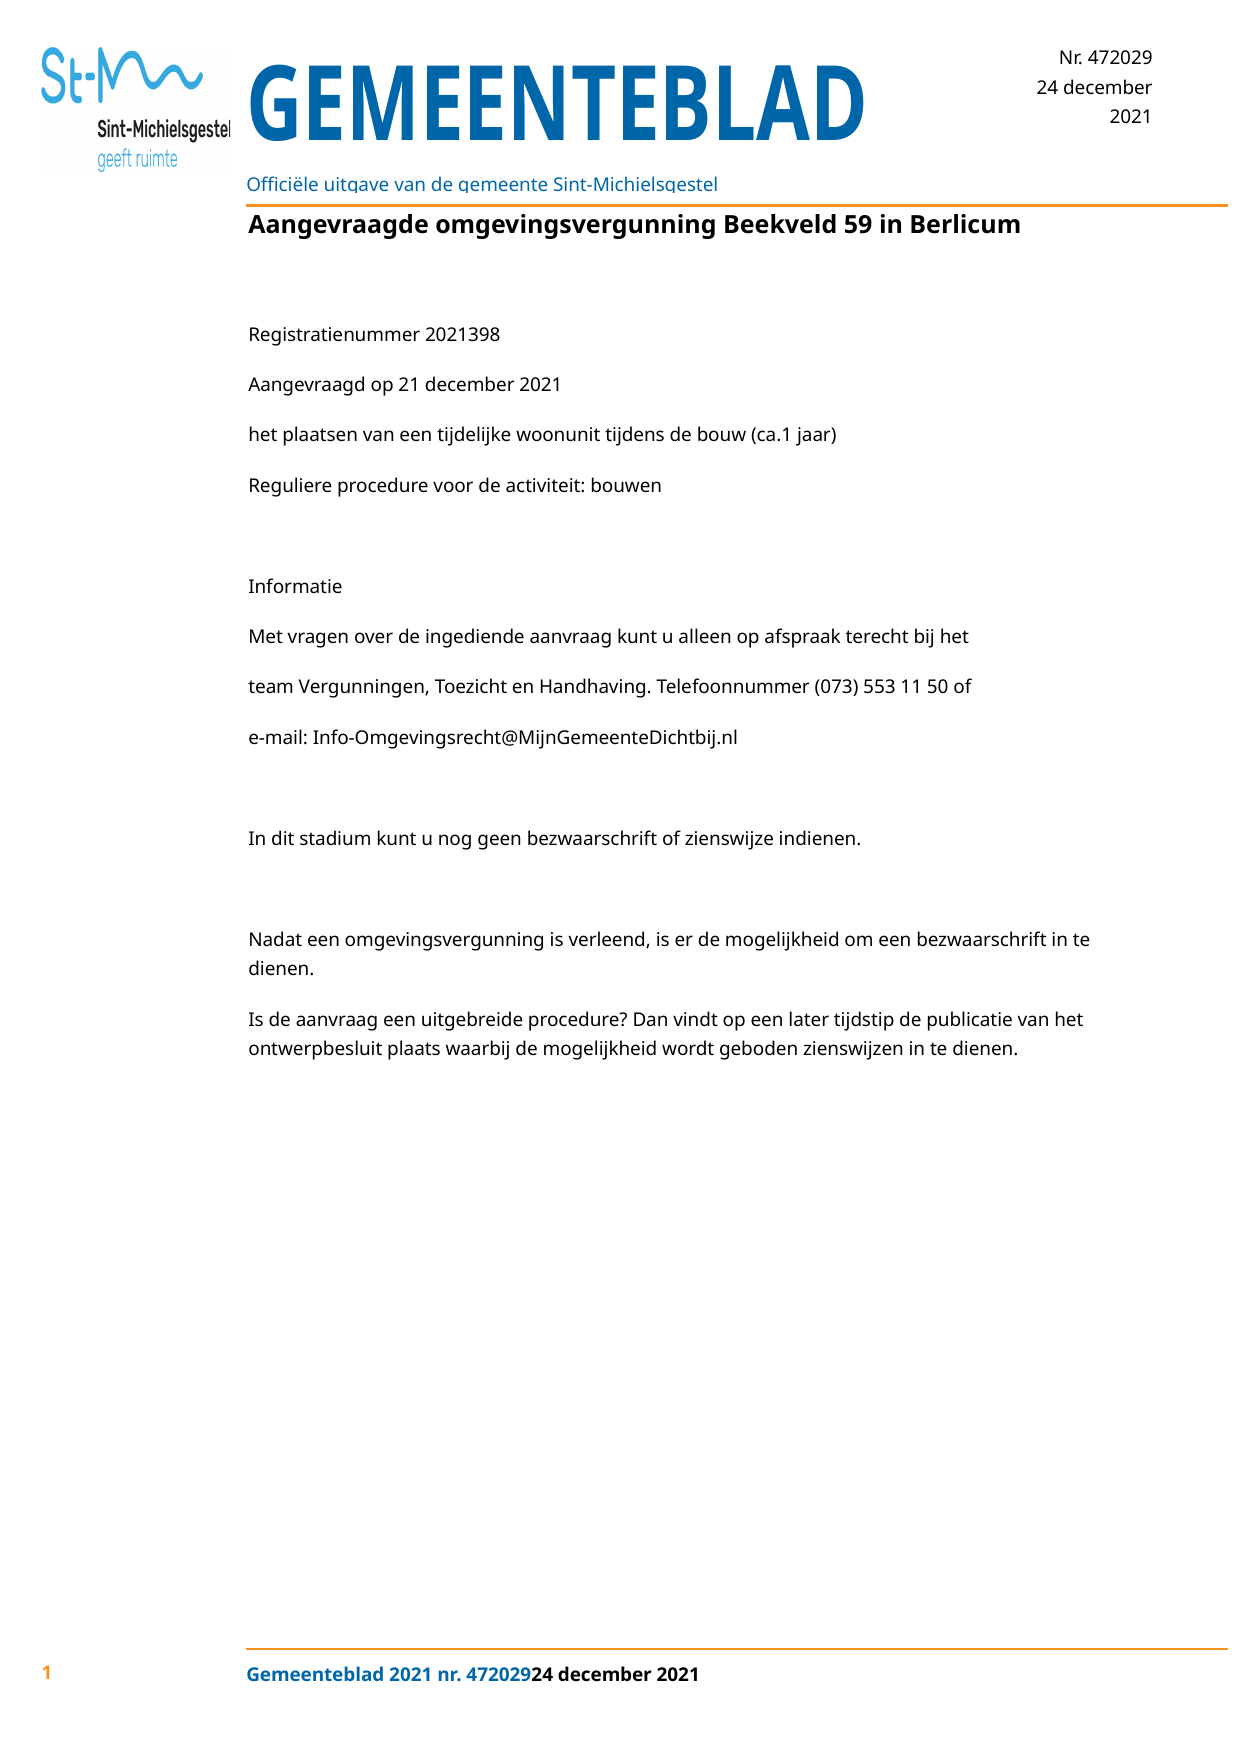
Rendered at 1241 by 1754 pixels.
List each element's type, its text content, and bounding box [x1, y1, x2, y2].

text In dit stadium kunt u nog geen bezwaarschrift of zienswijze indienen. [248, 825, 1152, 851]
text Aangevraagd op 21 december 2021 [248, 371, 1152, 397]
text Met vragen over de ingediende aanvraag kunt u alleen op afspraak terecht bij het [248, 623, 1152, 649]
text Reguliere procedure voor de activiteit: bouwen [248, 472, 1152, 498]
text het plaatsen van een tijdelijke woonunit tijdens de bouw (ca.1 jaar) [248, 422, 1152, 447]
text team Vergunningen, Toezicht en Handhaving. Telefoonnummer (073) 553 11 50 of [248, 674, 1152, 699]
text Nadat een omgevingsvergunning is verleend, is er de mogelijkheid om een bezwaarschrift in te dienen. [248, 926, 1152, 981]
text Registratienummer 2021398 [248, 321, 1152, 346]
picture [41, 47, 231, 172]
text Informatie [248, 573, 1152, 598]
text Is de aanvraag een uitgebreide procedure? Dan vindt op een later tijdstip de publicatie van het ontwerpbesluit plaats waarbij de mogelijkheid wordt geboden zienswijzen in te dienen. [248, 1006, 1152, 1061]
text Aangevraagde omgevingsvergunning Beekveld 59 in Berlicum [248, 207, 1152, 241]
text e-mail: Info-Omgevingsrecht@MijnGemeenteDichtbij.nl [248, 724, 1152, 750]
